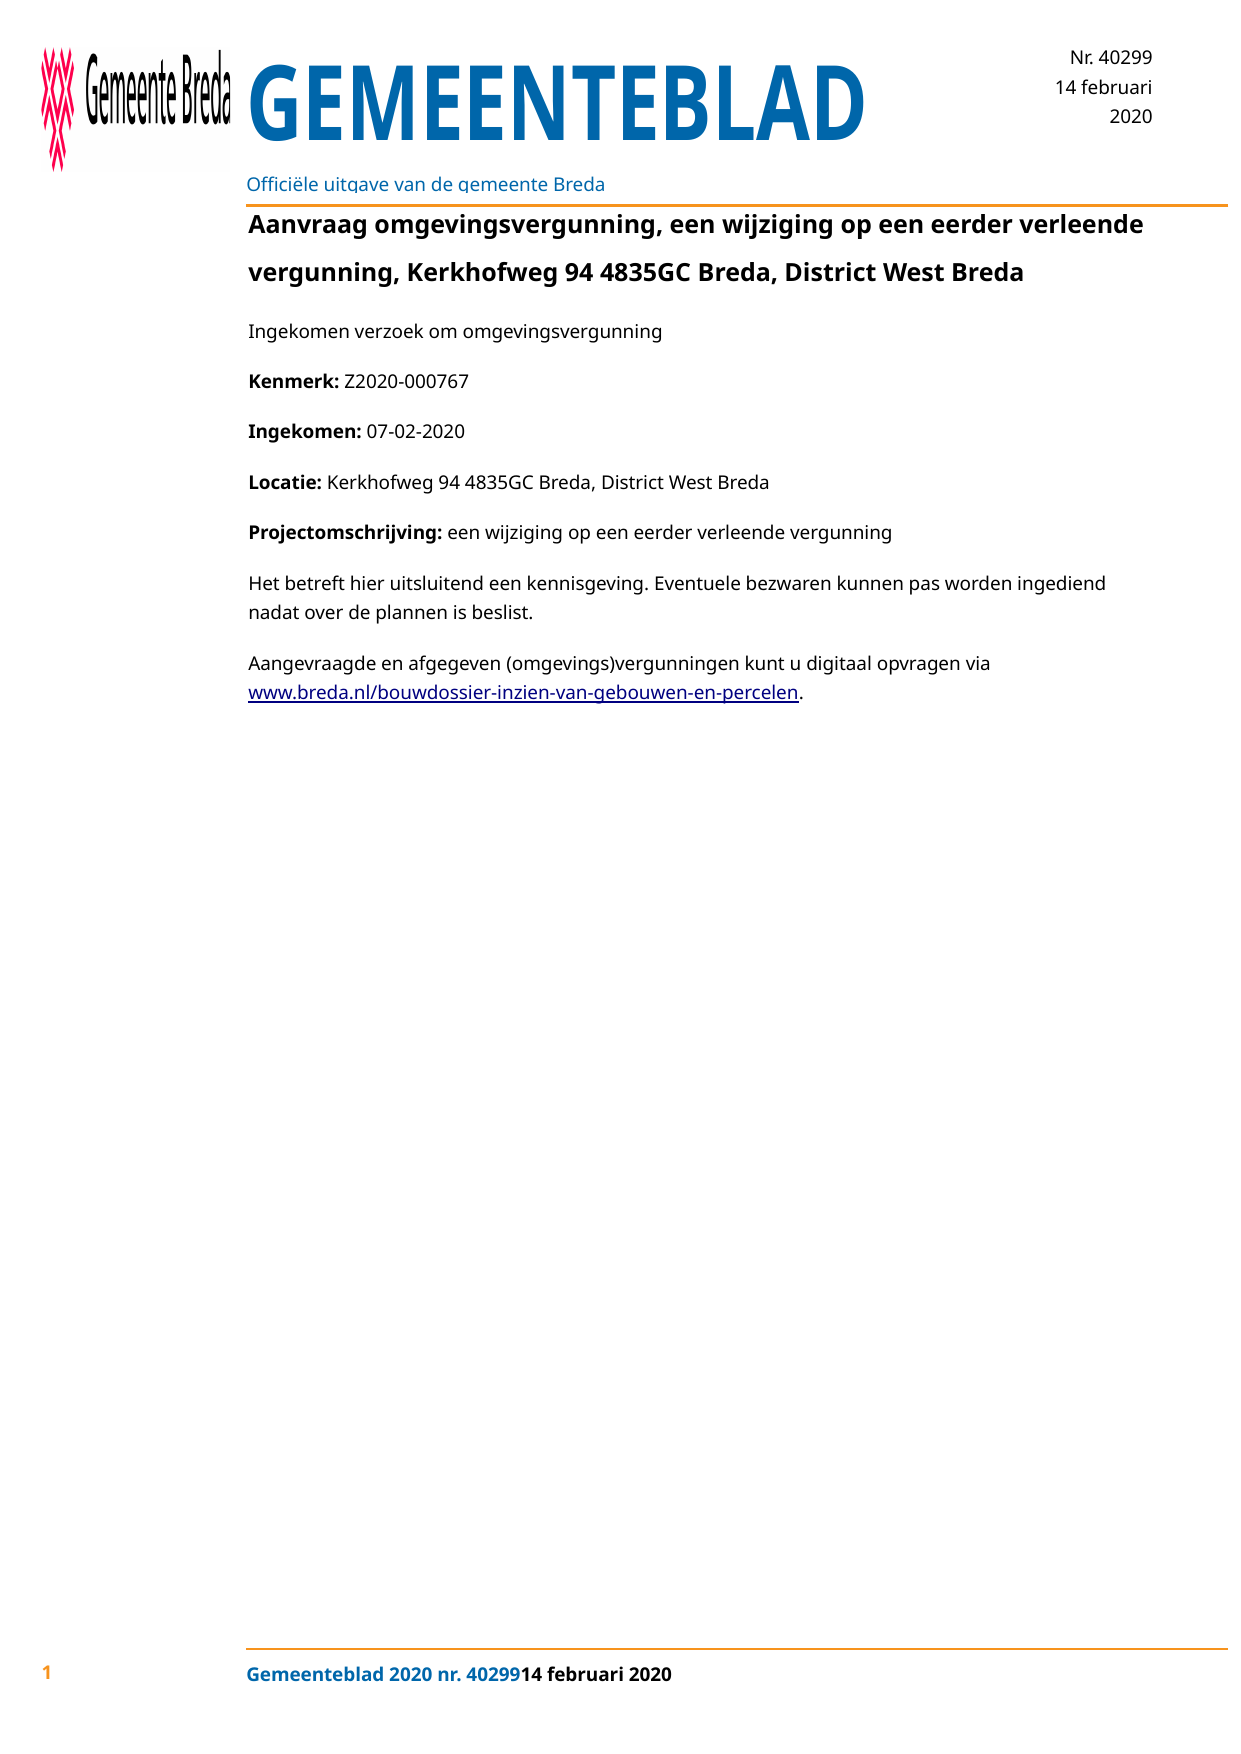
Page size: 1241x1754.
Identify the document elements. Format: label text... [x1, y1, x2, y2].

picture [41, 47, 231, 172]
text Ingekomen: 07-02-2020 [248, 419, 1152, 444]
text Aangevraagde en afgegeven (omgevings)vergunningen kunt u digitaal opvragen via www.breda.nl/bouwdossier-inzien-van-gebouwen-en-percelen. [248, 650, 1152, 705]
text Locatie: Kerkhofweg 94 4835GC Breda, District West Breda [248, 469, 1152, 495]
text Het betreft hier uitsluitend een kennisgeving. Eventuele bezwaren kunnen pas worden ingediend nadat over de plannen is beslist. [248, 570, 1152, 625]
text Aanvraag omgevingsvergunning, een wijziging op een eerder verleende vergunning, Kerkhofweg 94 4835GC Breda, District West Breda [248, 207, 1152, 288]
text Ingekomen verzoek om omgevingsvergunning [248, 318, 1152, 344]
text Projectomschrijving: een wijziging op een eerder verleende vergunning [248, 519, 1152, 545]
text Kenmerk: Z2020-000767 [248, 368, 1152, 394]
